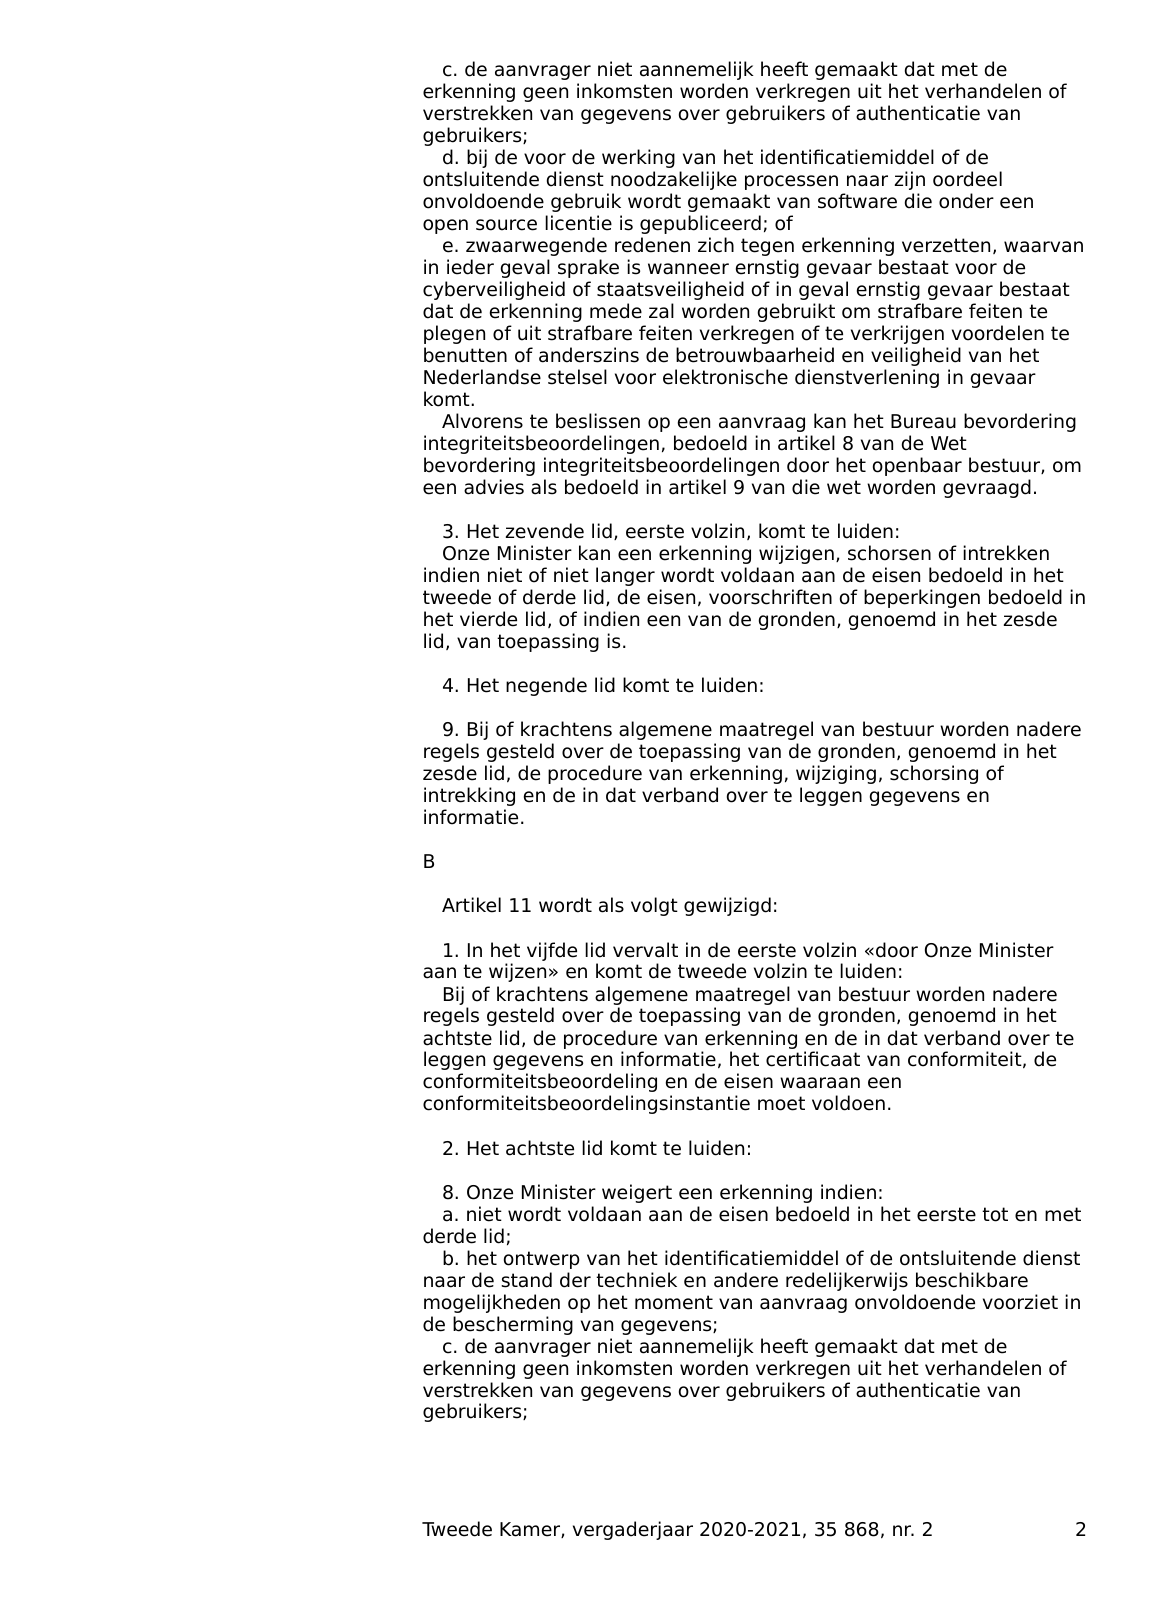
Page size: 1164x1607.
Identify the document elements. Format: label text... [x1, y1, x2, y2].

text 4. Het negende lid komt te luiden: [422, 675, 1087, 697]
text Artikel 11 wordt als volgt gewijzigd: [422, 895, 1087, 917]
text e. zwaarwegende redenen zich tegen erkenning verzetten, waarvan in ieder geval sprake is wanneer ernstig gevaar bestaat voor de cyberveiligheid of staatsveiligheid of in geval ernstig gevaar bestaat dat de erkenning mede zal worden gebruikt om strafbare feiten te plegen of uit strafbare feiten verkregen of te verkrijgen voordelen te benutten of anderszins de betrouwbaarheid en veiligheid van het Nederlandse stelsel voor elektronische dienstverlening in gevaar komt. [422, 235, 1087, 411]
text c. de aanvrager niet aannemelijk heeft gemaakt dat met de erkenning geen inkomsten worden verkregen uit het verhandelen of verstrekken van gegevens over gebruikers of authenticatie van gebruikers; [422, 1336, 1087, 1423]
text a. niet wordt voldaan aan de eisen bedoeld in het eerste tot en met derde lid; [422, 1204, 1087, 1248]
text d. bij de voor de werking van het identificatiemiddel of de ontsluitende dienst noodzakelijke processen naar zijn oordeel onvoldoende gebruik wordt gemaakt van software die onder een open source licentie is gepubliceerd; of [422, 147, 1087, 235]
text Bij of krachtens algemene maatregel van bestuur worden nadere regels gesteld over de toepassing van de gronden, genoemd in het achtste lid, de procedure van erkenning en de in dat verband over te leggen gegevens en informatie, het certificaat van conformiteit, de conformiteitsbeoordeling en de eisen waaraan een conformiteitsbeoordelingsinstantie moet voldoen. [422, 983, 1087, 1115]
text Onze Minister kan een erkenning wijzigen, schorsen of intrekken indien niet of niet langer wordt voldaan aan de eisen bedoeld in het tweede of derde lid, de eisen, voorschriften of beperkingen bedoeld in het vierde lid, of indien een van de gronden, genoemd in het zesde lid, van toepassing is. [422, 543, 1087, 653]
text 9. Bij of krachtens algemene maatregel van bestuur worden nadere regels gesteld over de toepassing van de gronden, genoemd in het zesde lid, de procedure van erkenning, wijziging, schorsing of intrekking en de in dat verband over te leggen gegevens en informatie. [422, 719, 1087, 829]
text Alvorens te beslissen op een aanvraag kan het Bureau bevordering integriteitsbeoordelingen, bedoeld in artikel 8 van de Wet bevordering integriteitsbeoordelingen door het openbaar bestuur, om een advies als bedoeld in artikel 9 van die wet worden gevraagd. [422, 411, 1087, 499]
text 2. Het achtste lid komt te luiden: [422, 1137, 1087, 1159]
text 1. In het vijfde lid vervalt in de eerste volzin «door Onze Minister aan te wijzen» en komt de tweede volzin te luiden: [422, 939, 1087, 983]
text c. de aanvrager niet aannemelijk heeft gemaakt dat met de erkenning geen inkomsten worden verkregen uit het verhandelen of verstrekken van gegevens over gebruikers of authenticatie van gebruikers; [422, 59, 1087, 147]
text b. het ontwerp van het identificatiemiddel of de ontsluitende dienst naar de stand der techniek en andere redelijkerwijs beschikbare mogelijkheden op het moment van aanvraag onvoldoende voorziet in de bescherming van gegevens; [422, 1248, 1087, 1336]
text 3. Het zevende lid, eerste volzin, komt te luiden: [422, 521, 1087, 543]
text 8. Onze Minister weigert een erkenning indien: [422, 1182, 1087, 1204]
text B [422, 851, 1087, 873]
